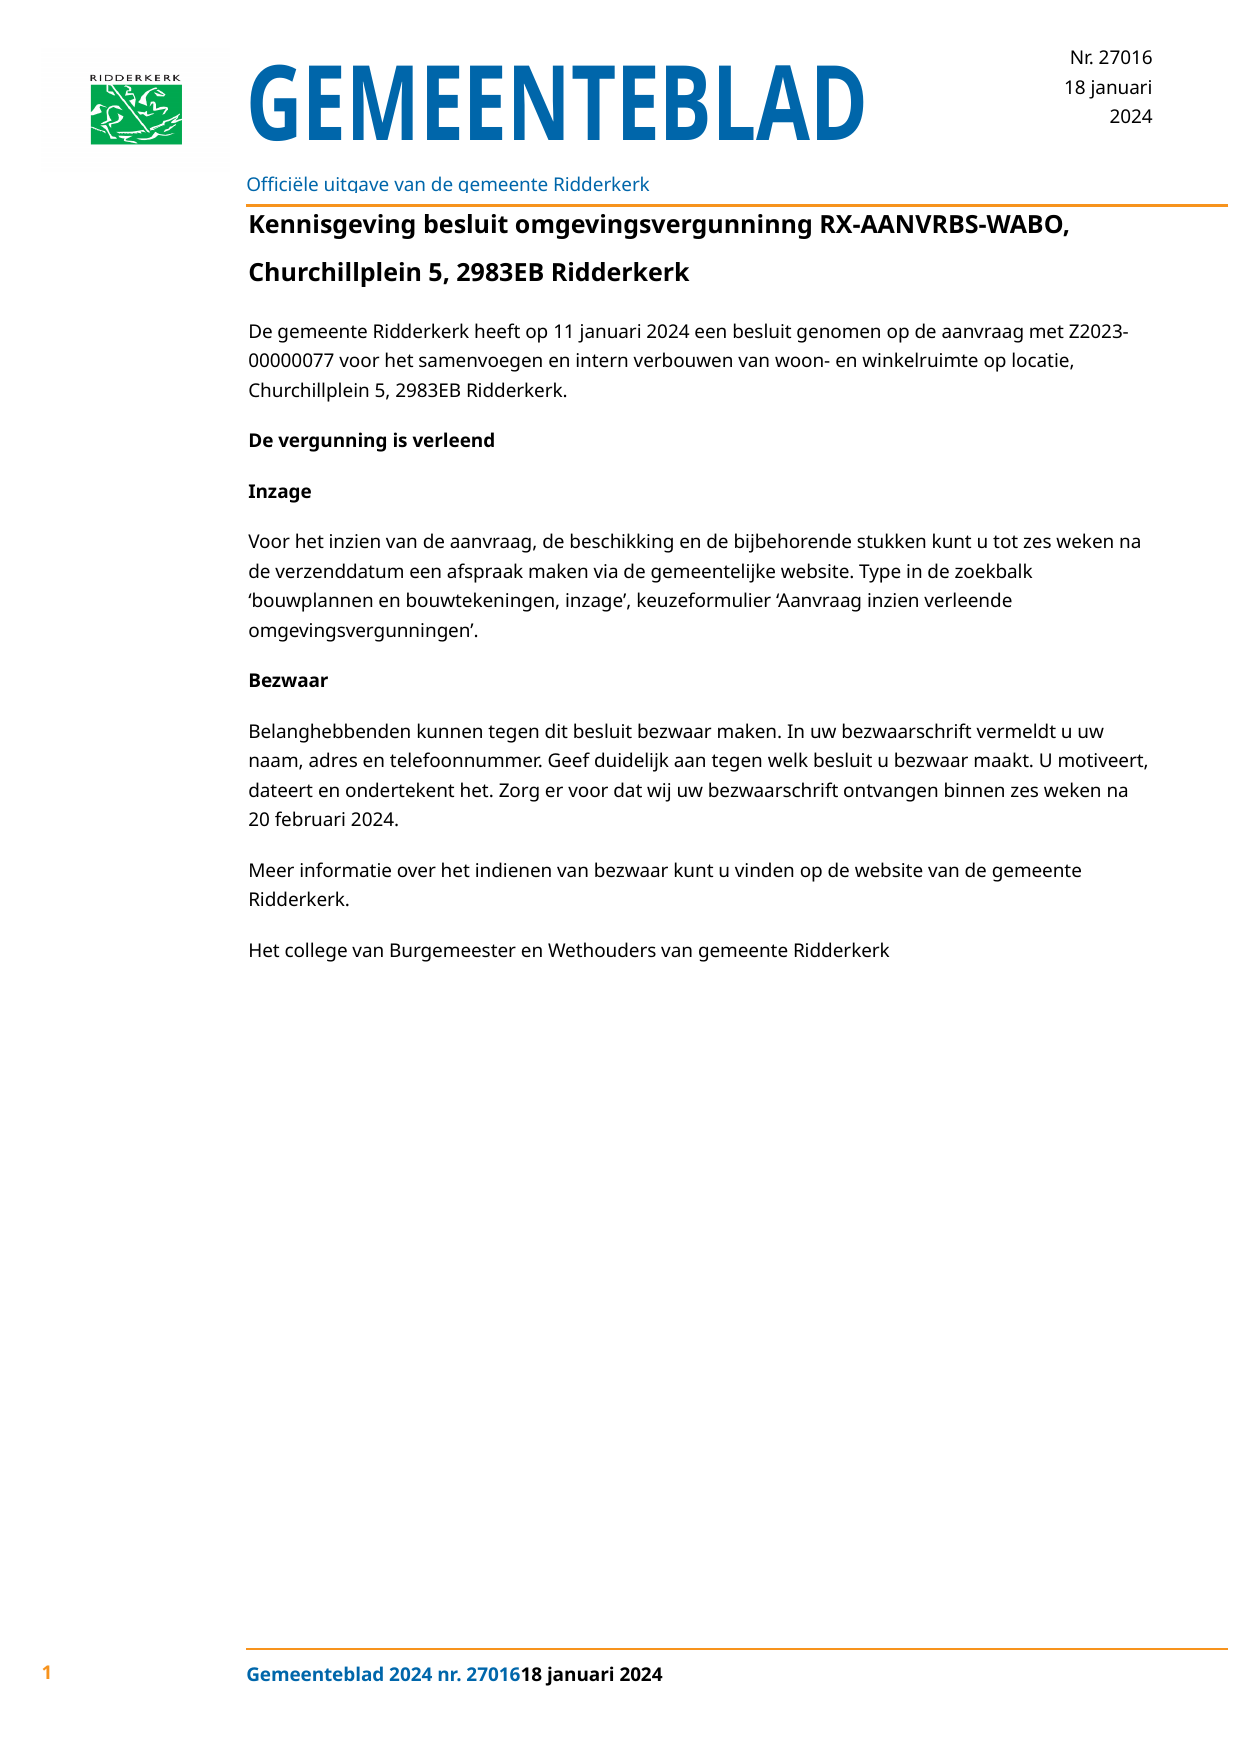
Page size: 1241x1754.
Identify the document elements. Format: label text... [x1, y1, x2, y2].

text De gemeente Ridderkerk heeft op 11 januari 2024 een besluit genomen op de aanvraag met Z2023-00000077 voor het samenvoegen en intern verbouwen van woon- en winkelruimte op locatie, Churchillplein 5, 2983EB Ridderkerk. [248, 318, 1152, 403]
text Voor het inzien van de aanvraag, de beschikking en de bijbehorende stukken kunt u tot zes weken na de verzenddatum een afspraak maken via de gemeentelijke website. Type in de zoekbalk ‘bouwplannen en bouwtekeningen, inzage’, keuzeformulier ‘Aanvraag inzien verleende omgevingsvergunningen’. [248, 528, 1152, 643]
text Het college van Burgemeester en Wethouders van gemeente Ridderkerk [248, 937, 1152, 963]
picture [41, 47, 231, 172]
text Kennisgeving besluit omgevingsvergunninng RX-AANVRBS-WABO, Churchillplein 5, 2983EB Ridderkerk [248, 207, 1152, 288]
text Belanghebbenden kunnen tegen dit besluit bezwaar maken. In uw bezwaarschrift vermeldt u uw naam, adres en telefoonnummer. Geef duidelijk aan tegen welk besluit u bezwaar maakt. U motiveert, dateert en ondertekent het. Zorg er voor dat wij uw bezwaarschrift ontvangen binnen zes weken na 20 februari 2024. [248, 718, 1152, 832]
text De vergunning is verleend [248, 427, 1152, 453]
text Meer informatie over het indienen van bezwaar kunt u vinden op de website van de gemeente Ridderkerk. [248, 857, 1152, 912]
text Inzage [248, 478, 1152, 504]
text Bezwaar [248, 667, 1152, 693]
